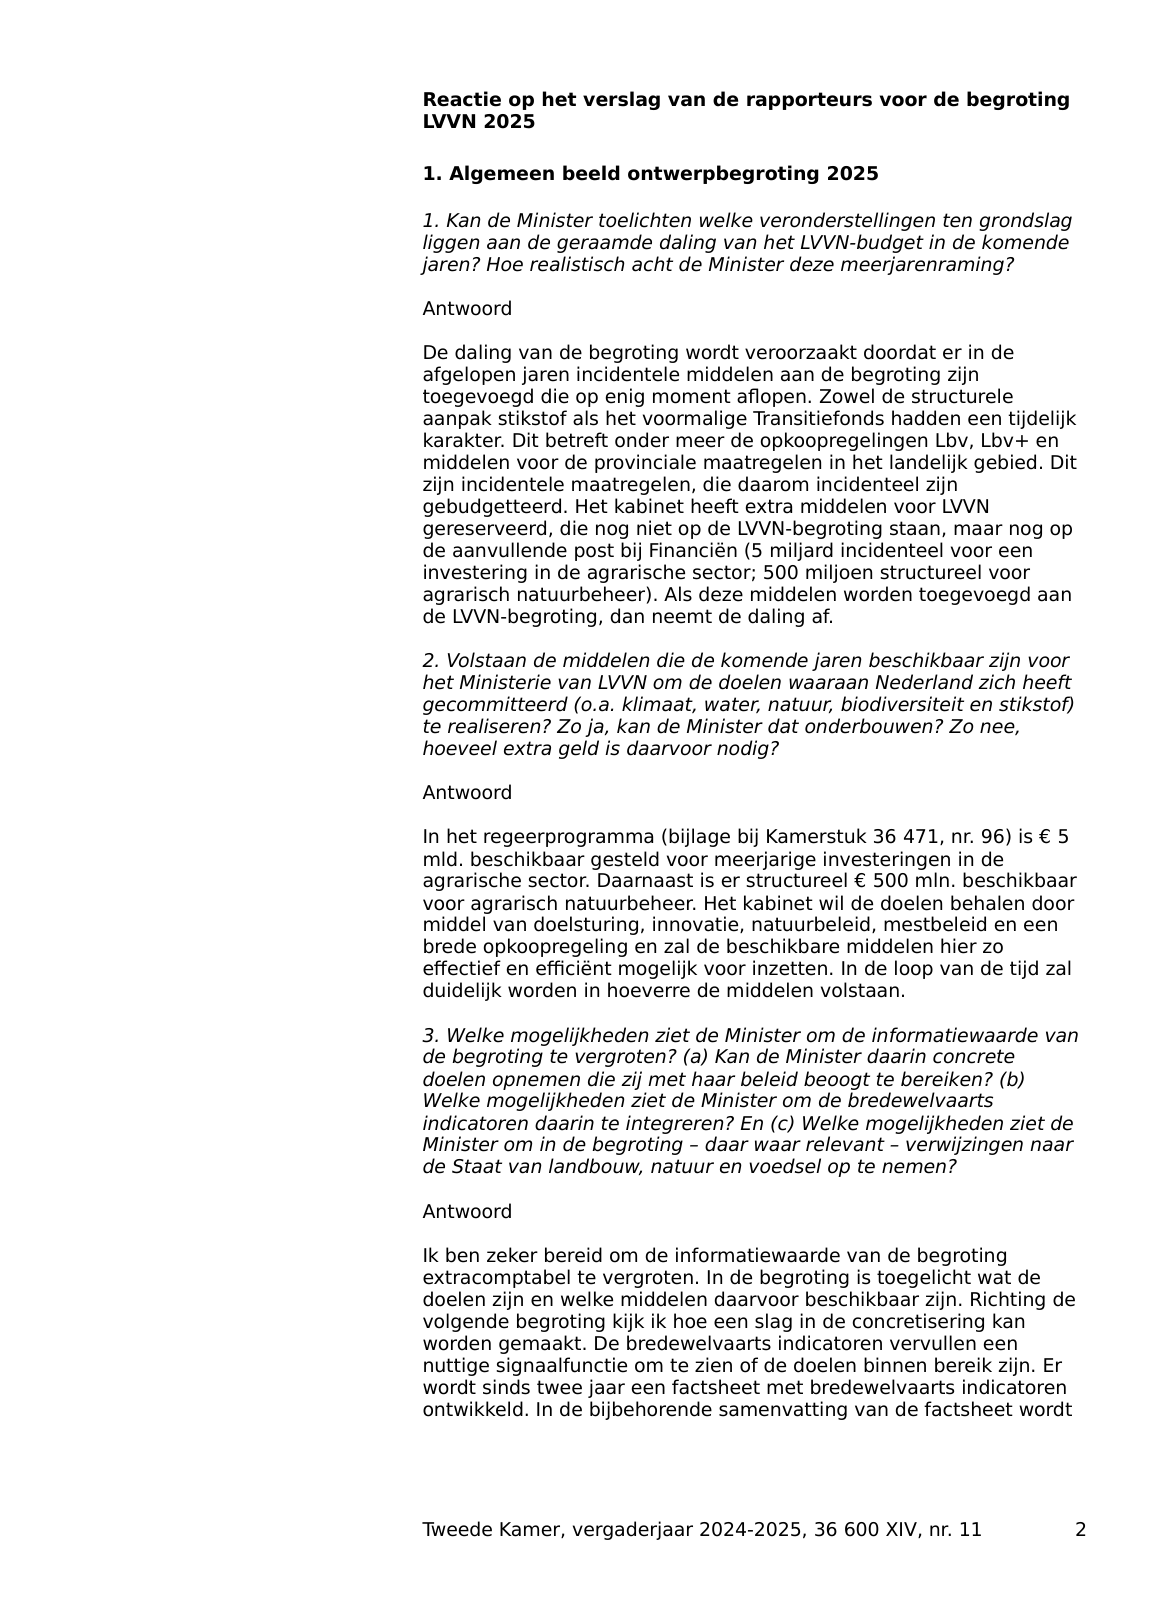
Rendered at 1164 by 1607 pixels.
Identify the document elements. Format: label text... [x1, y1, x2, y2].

text 3. Welke mogelijkheden ziet de Minister om de informatiewaarde van de begroting te vergroten? (a) Kan de Minister daarin concrete doelen opnemen die zij met haar beleid beoogt te bereiken? (b) Welke mogelijkheden ziet de Minister om de bredewelvaarts indicatoren daarin te integreren? En (c) Welke mogelijkheden ziet de Minister om in de begroting – daar waar relevant – verwijzingen naar de Staat van landbouw, natuur en voedsel op te nemen? [422, 1024, 1087, 1178]
text Antwoord [422, 1201, 1087, 1222]
text De daling van de begroting wordt veroorzaakt doordat er in de afgelopen jaren incidentele middelen aan de begroting zijn toegevoegd die op enig moment aflopen. Zowel de structurele aanpak stikstof als het voormalige Transitiefonds hadden een tijdelijk karakter. Dit betreft onder meer de opkoopregelingen Lbv, Lbv+ en middelen voor de provinciale maatregelen in het landelijk gebied. Dit zijn incidentele maatregelen, die daarom incidenteel zijn gebudgetteerd. Het kabinet heeft extra middelen voor LVVN gereserveerd, die nog niet op de LVVN-begroting staan, maar nog op de aanvullende post bij Financiën (5 miljard incidenteel voor een investering in de agrarische sector; 500 miljoen structureel voor agrarisch natuurbeheer). Als deze middelen worden toegevoegd aan de LVVN-begroting, dan neemt de daling af. [422, 342, 1087, 628]
text Antwoord [422, 298, 1087, 320]
text Ik ben zeker bereid om de informatiewaarde van de begroting extracomptabel te vergroten. In de begroting is toegelicht wat de doelen zijn en welke middelen daarvoor beschikbaar zijn. Richting de volgende begroting kijk ik hoe een slag in de concretisering kan worden gemaakt. De bredewelvaarts indicatoren vervullen een nuttige signaalfunctie om te zien of de doelen binnen bereik zijn. Er wordt sinds twee jaar een factsheet met bredewelvaarts indicatoren ontwikkeld. In de bijbehorende samenvatting van de factsheet wordt [422, 1245, 1087, 1421]
text 2. Volstaan de middelen die de komende jaren beschikbaar zijn voor het Ministerie van LVVN om de doelen waaraan Nederland zich heeft gecommitteerd (o.a. klimaat, water, natuur, biodiversiteit en stikstof) te realiseren? Zo ja, kan de Minister dat onderbouwen? Zo nee, hoeveel extra geld is daarvoor nodig? [422, 650, 1087, 760]
text In het regeerprogramma (bijlage bij Kamerstuk 36 471, nr. 96) is € 5 mld. beschikbaar gesteld voor meerjarige investeringen in de agrarische sector. Daarnaast is er structureel € 500 mln. beschikbaar voor agrarisch natuurbeheer. Het kabinet wil de doelen behalen door middel van doelsturing, innovatie, natuurbeleid, mestbeleid en een brede opkoopregeling en zal de beschikbare middelen hier zo effectief en efficiënt mogelijk voor inzetten. In de loop van de tijd zal duidelijk worden in hoeverre de middelen volstaan. [422, 826, 1087, 1002]
subtitle 1. Algemeen beeld ontwerpbegroting 2025 [422, 163, 1087, 185]
text 1. Kan de Minister toelichten welke veronderstellingen ten grondslag liggen aan de geraamde daling van het LVVN-budget in de komende jaren? Hoe realistisch acht de Minister deze meerjarenraming? [422, 210, 1087, 276]
subtitle Reactie op het verslag van de rapporteurs voor de begroting LVVN 2025 [422, 89, 1087, 133]
text Antwoord [422, 782, 1087, 804]
